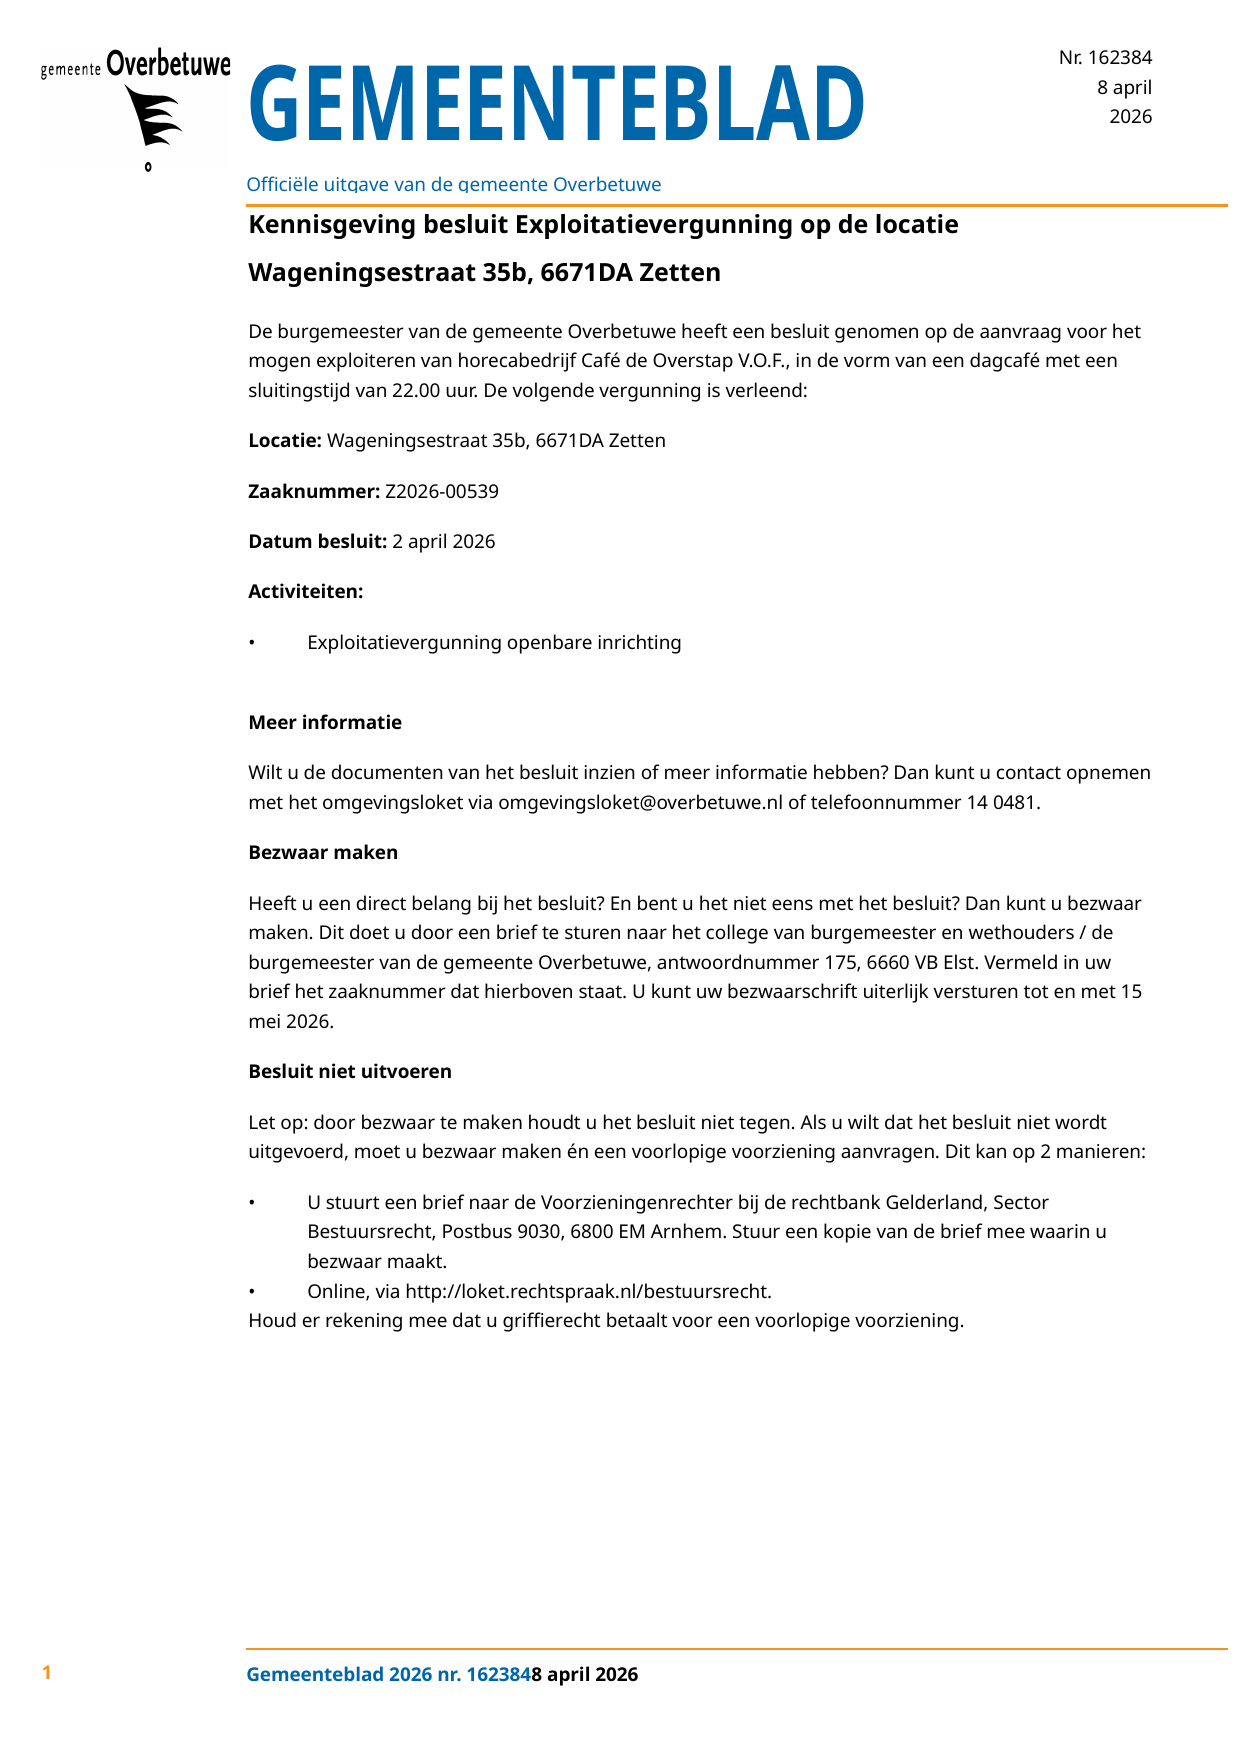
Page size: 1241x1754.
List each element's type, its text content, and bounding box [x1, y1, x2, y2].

text Zaaknummer: Z2026-00539 [248, 478, 1152, 504]
list Exploitatievergunning openbare inrichting [248, 629, 1152, 655]
text Bezwaar maken [248, 839, 1152, 865]
text Meer informatie [248, 709, 1152, 735]
text Wilt u de documenten van het besluit inzien of meer informatie hebben? Dan kunt u contact opnemen met het omgevingsloket via omgevingsloket@overbetuwe.nl of telefoonnummer 14 0481. [248, 759, 1152, 815]
text Besluit niet uitvoeren [248, 1059, 1152, 1084]
text Locatie: Wageningsestraat 35b, 6671DA Zetten [248, 427, 1152, 453]
list Online, via http://loket.rechtspraak.nl/bestuursrecht. [248, 1278, 1152, 1304]
text Activiteiten: [248, 579, 1152, 604]
text Let op: door bezwaar te maken houdt u het besluit niet tegen. Als u wilt dat het besluit niet wordt uitgevoerd, moet u bezwaar maken én een voorlopige voorziening aanvragen. Dit kan op 2 manieren: [248, 1109, 1152, 1164]
list U stuurt een brief naar de Voorzieningenrechter bij de rechtbank Gelderland, Sector Bestuursrecht, Postbus 9030, 6800 EM Arnhem. Stuur een kopie van de brief mee waarin u bezwaar maakt. [248, 1189, 1152, 1274]
text Heeft u een direct belang bij het besluit? En bent u het niet eens met het besluit? Dan kunt u bezwaar maken. Dit doet u door een brief te sturen naar het college van burgemeester en wethouders / de burgemeester van de gemeente Overbetuwe, antwoordnummer 175, 6660 VB Elst. Vermeld in uw brief het zaaknummer dat hierboven staat. U kunt uw bezwaarschrift uiterlijk versturen tot en met 15 mei 2026. [248, 890, 1152, 1034]
text Houd er rekening mee dat u griffierecht betaalt voor een voorlopige voorziening. [248, 1307, 1152, 1333]
picture [41, 47, 231, 172]
text De burgemeester van de gemeente Overbetuwe heeft een besluit genomen op de aanvraag voor het mogen exploiteren van horecabedrijf Café de Overstap V.O.F., in de vorm van een dagcafé met een sluitingstijd van 22.00 uur. De volgende vergunning is verleend: [248, 318, 1152, 403]
text Datum besluit: 2 april 2026 [248, 528, 1152, 554]
text Kennisgeving besluit Exploitatievergunning op de locatie Wageningsestraat 35b, 6671DA Zetten [248, 207, 1152, 288]
